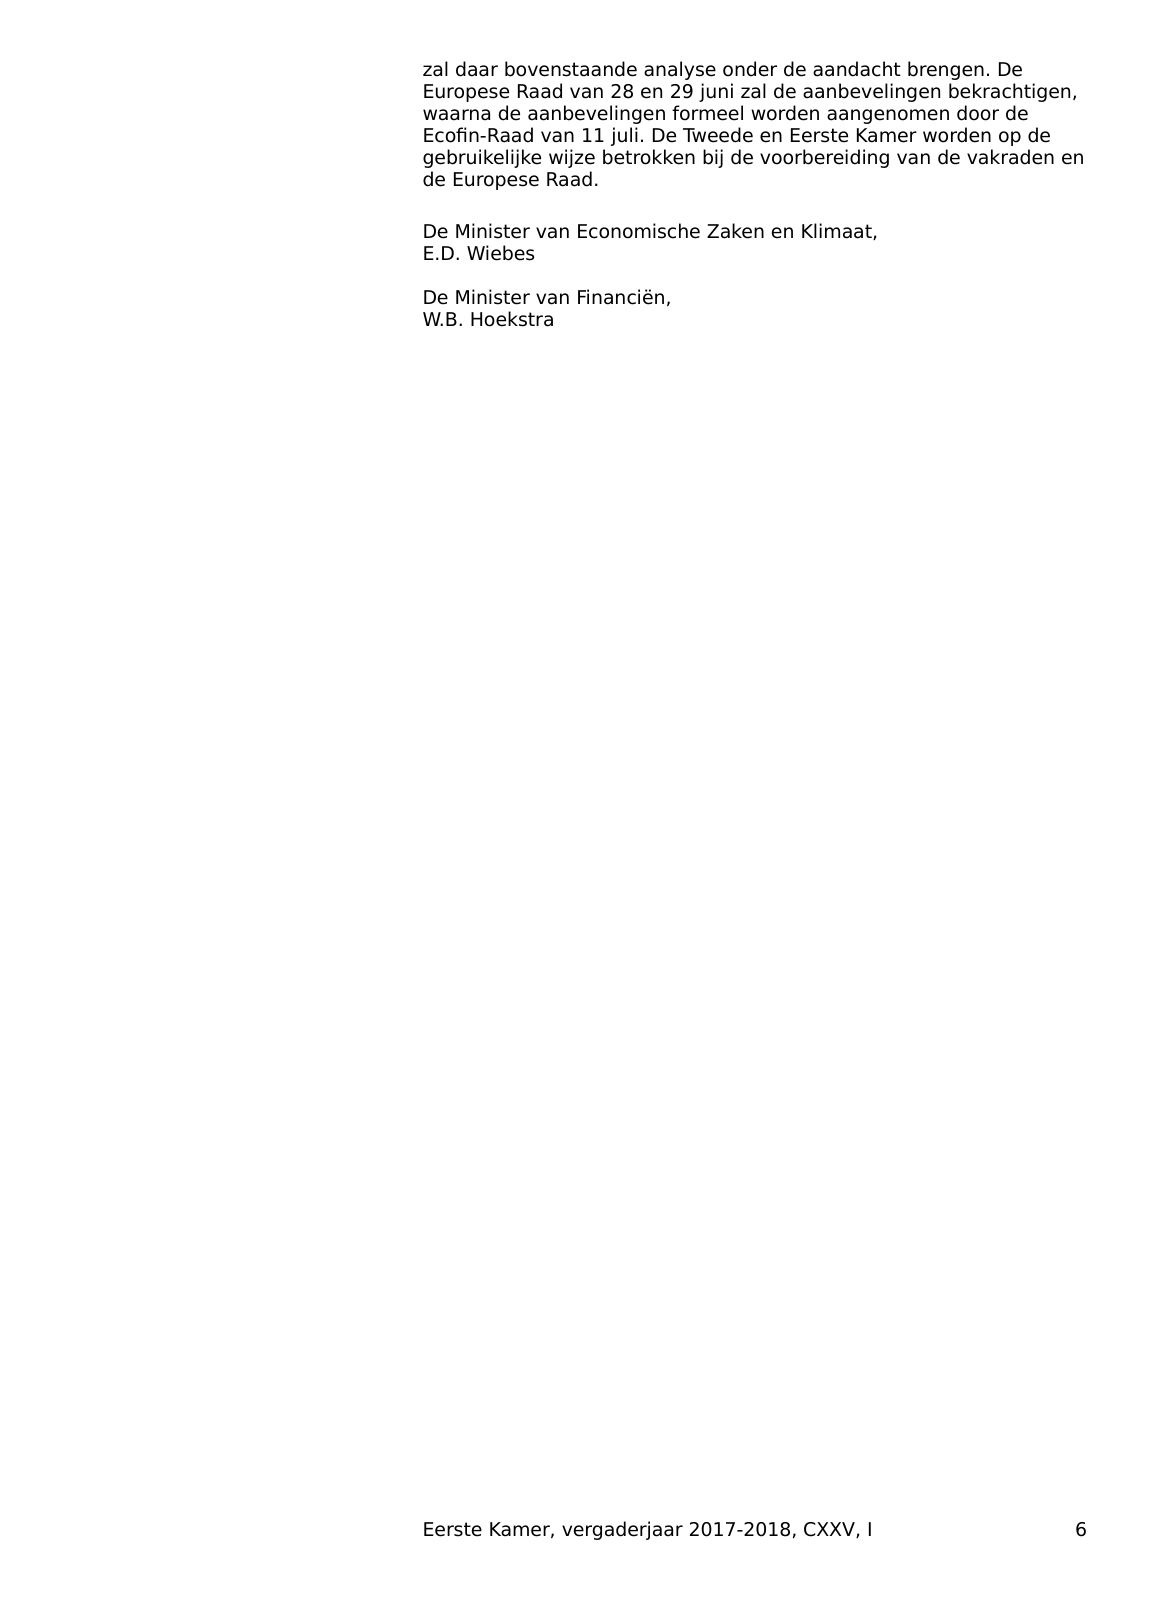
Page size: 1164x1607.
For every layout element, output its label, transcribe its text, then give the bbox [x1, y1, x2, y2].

text zal daar bovenstaande analyse onder de aandacht brengen. De Europese Raad van 28 en 29 juni zal de aanbevelingen bekrachtigen, waarna de aanbevelingen formeel worden aangenomen door de Ecofin-Raad van 11 juli. De Tweede en Eerste Kamer worden op de gebruikelijke wijze betrokken bij de voorbereiding van de vakraden en de Europese Raad. [422, 59, 1087, 191]
text De Minister van Financiën, W.B. Hoekstra [422, 287, 1087, 331]
text De Minister van Economische Zaken en Klimaat, E.D. Wiebes [422, 221, 1087, 265]
